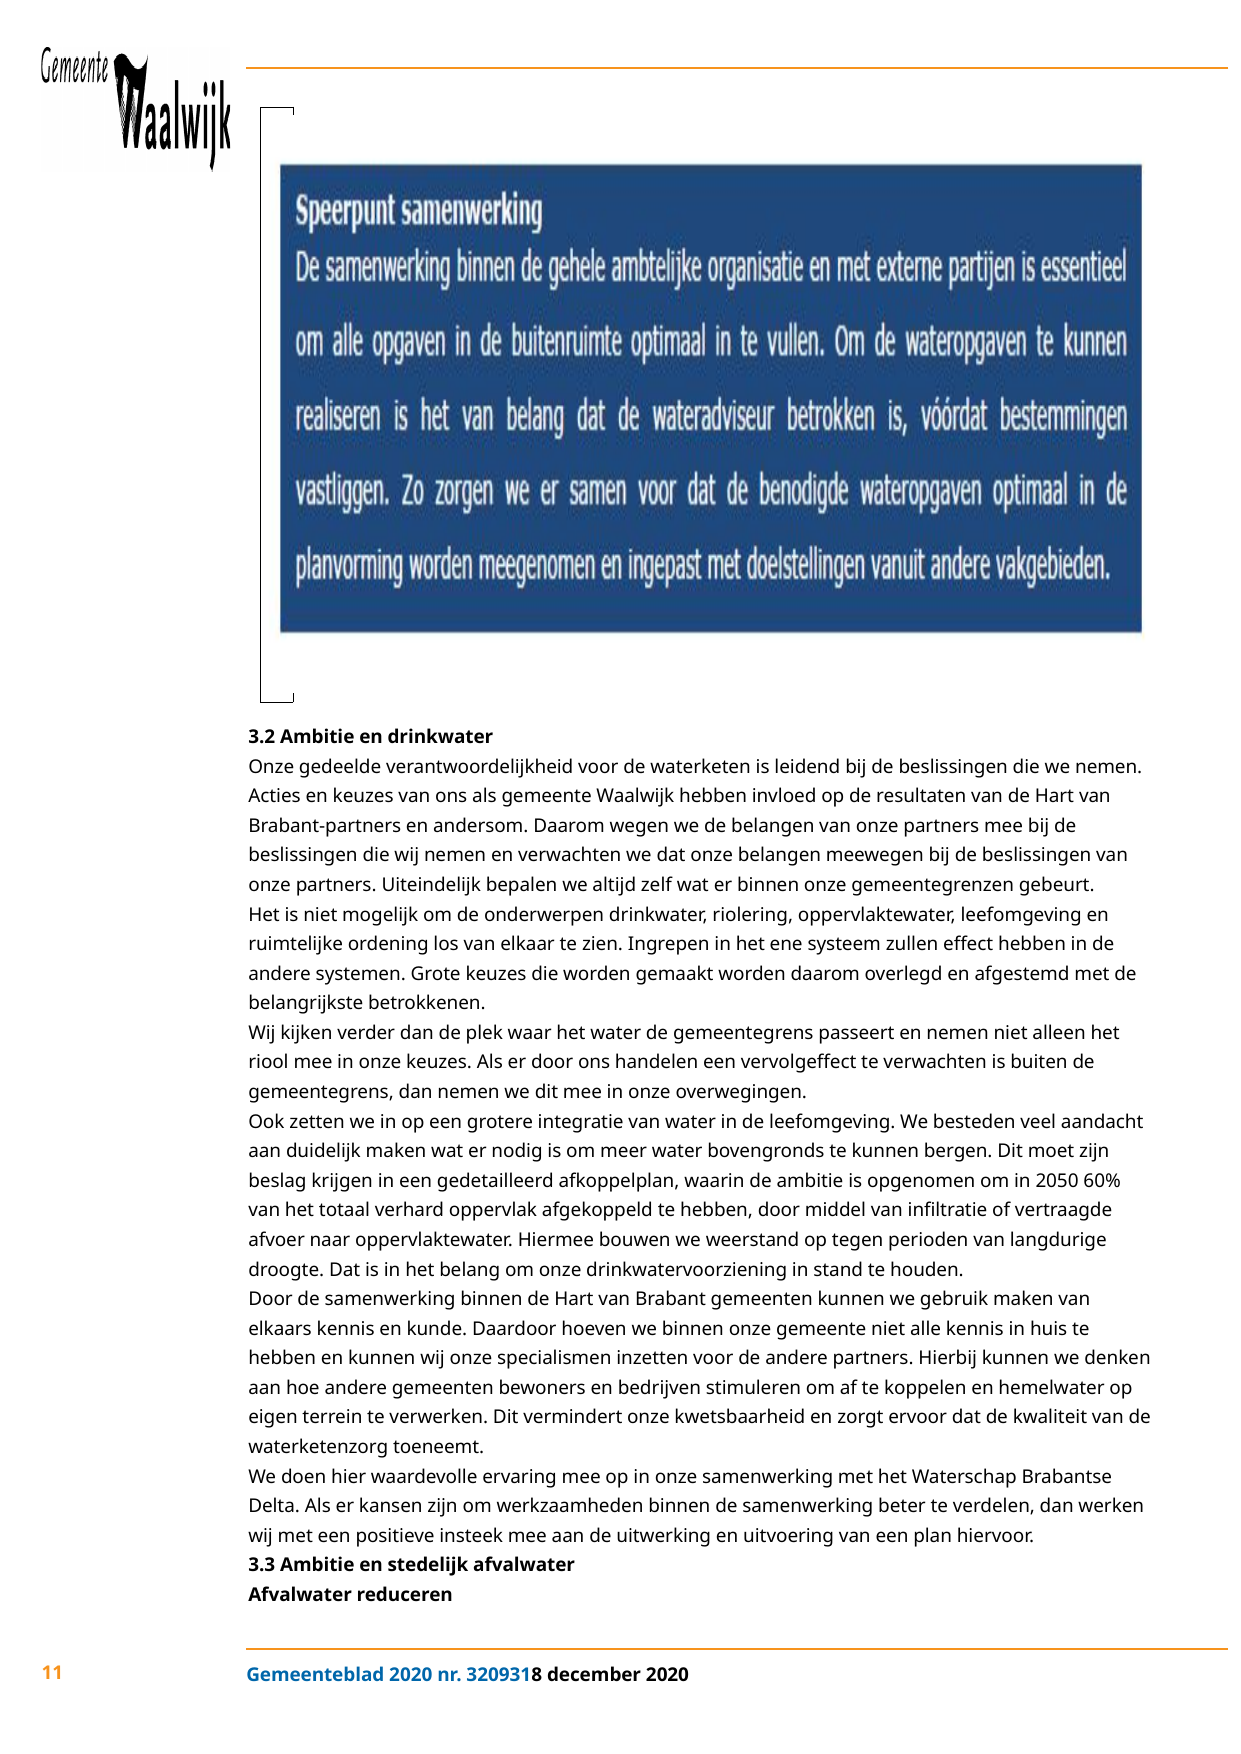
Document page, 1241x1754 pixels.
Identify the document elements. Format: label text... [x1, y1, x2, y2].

text Ook zetten we in op een grotere integratie van water in de leefomgeving. We besteden veel aandacht aan duidelijk maken wat er nodig is om meer water bovengronds te kunnen bergen. Dit moet zijn beslag krijgen in een gedetailleerd afkoppelplan, waarin de ambitie is opgenomen om in 2050 60% van het totaal verhard oppervlak afgekoppeld te hebben, door middel van infiltratie of vertraagde afvoer naar oppervlaktewater. Hiermee bouwen we weerstand op tegen perioden van langdurige droogte. Dat is in het belang om onze drinkwatervoorziening in stand te houden. [248, 1108, 1152, 1282]
text Het is niet mogelijk om de onderwerpen drinkwater, riolering, oppervlaktewater, leefomgeving en ruimtelijke ordening los van elkaar te zien. Ingrepen in het ene systeem zullen effect hebben in de andere systemen. Grote keuzes die worden gemaakt worden daarom overlegd en afgestemd met de belangrijkste betrokkenen. [248, 901, 1152, 1015]
text Onze gedeelde verantwoordelijkheid voor de waterketen is leidend bij de beslissingen die we nemen. Acties en keuzes van ons als gemeente Waalwijk hebben invloed op de resultaten van de Hart van Brabant-partners en andersom. Daarom wegen we de belangen van onze partners mee bij de beslissingen die wij nemen en verwachten we dat onze belangen meewegen bij de beslissingen van onze partners. Uiteindelijk bepalen we altijd zelf wat er binnen onze gemeentegrenzen gebeurt. [248, 753, 1152, 897]
text Door de samenwerking binnen de Hart van Brabant gemeenten kunnen we gebruik maken van elkaars kennis en kunde. Daardoor hoeven we binnen onze gemeente niet alle kennis in huis te hebben en kunnen wij onze specialismen inzetten voor de andere partners. Hierbij kunnen we denken aan hoe andere gemeenten bewoners en bedrijven stimuleren om af te koppelen en hemelwater op eigen terrein te verwerken. Dit vermindert onze kwetsbaarheid en zorgt ervoor dat de kwaliteit van de waterketenzorg toeneemt. [248, 1285, 1152, 1459]
text 3.3 Ambitie en stedelijk afvalwater [248, 1552, 1152, 1577]
picture [41, 47, 231, 172]
text We doen hier waardevolle ervaring mee op in onze samenwerking met het Waterschap Brabantse Delta. Als er kansen zijn om werkzaamheden binnen de samenwerking beter te verdelen, dan werken wij met een positieve insteek mee aan de uitwerking en uitvoering van een plan hiervoor. [248, 1463, 1152, 1548]
text 3.2 Ambitie en drinkwater [248, 723, 1152, 749]
picture [268, 115, 1173, 693]
text Wij kijken verder dan de plek waar het water de gemeentegrens passeert en nemen niet alleen het riool mee in onze keuzes. Als er door ons handelen een vervolgeffect te verwachten is buiten de gemeentegrens, dan nemen we dit mee in onze overwegingen. [248, 1019, 1152, 1104]
text Afvalwater reduceren [248, 1581, 1152, 1607]
